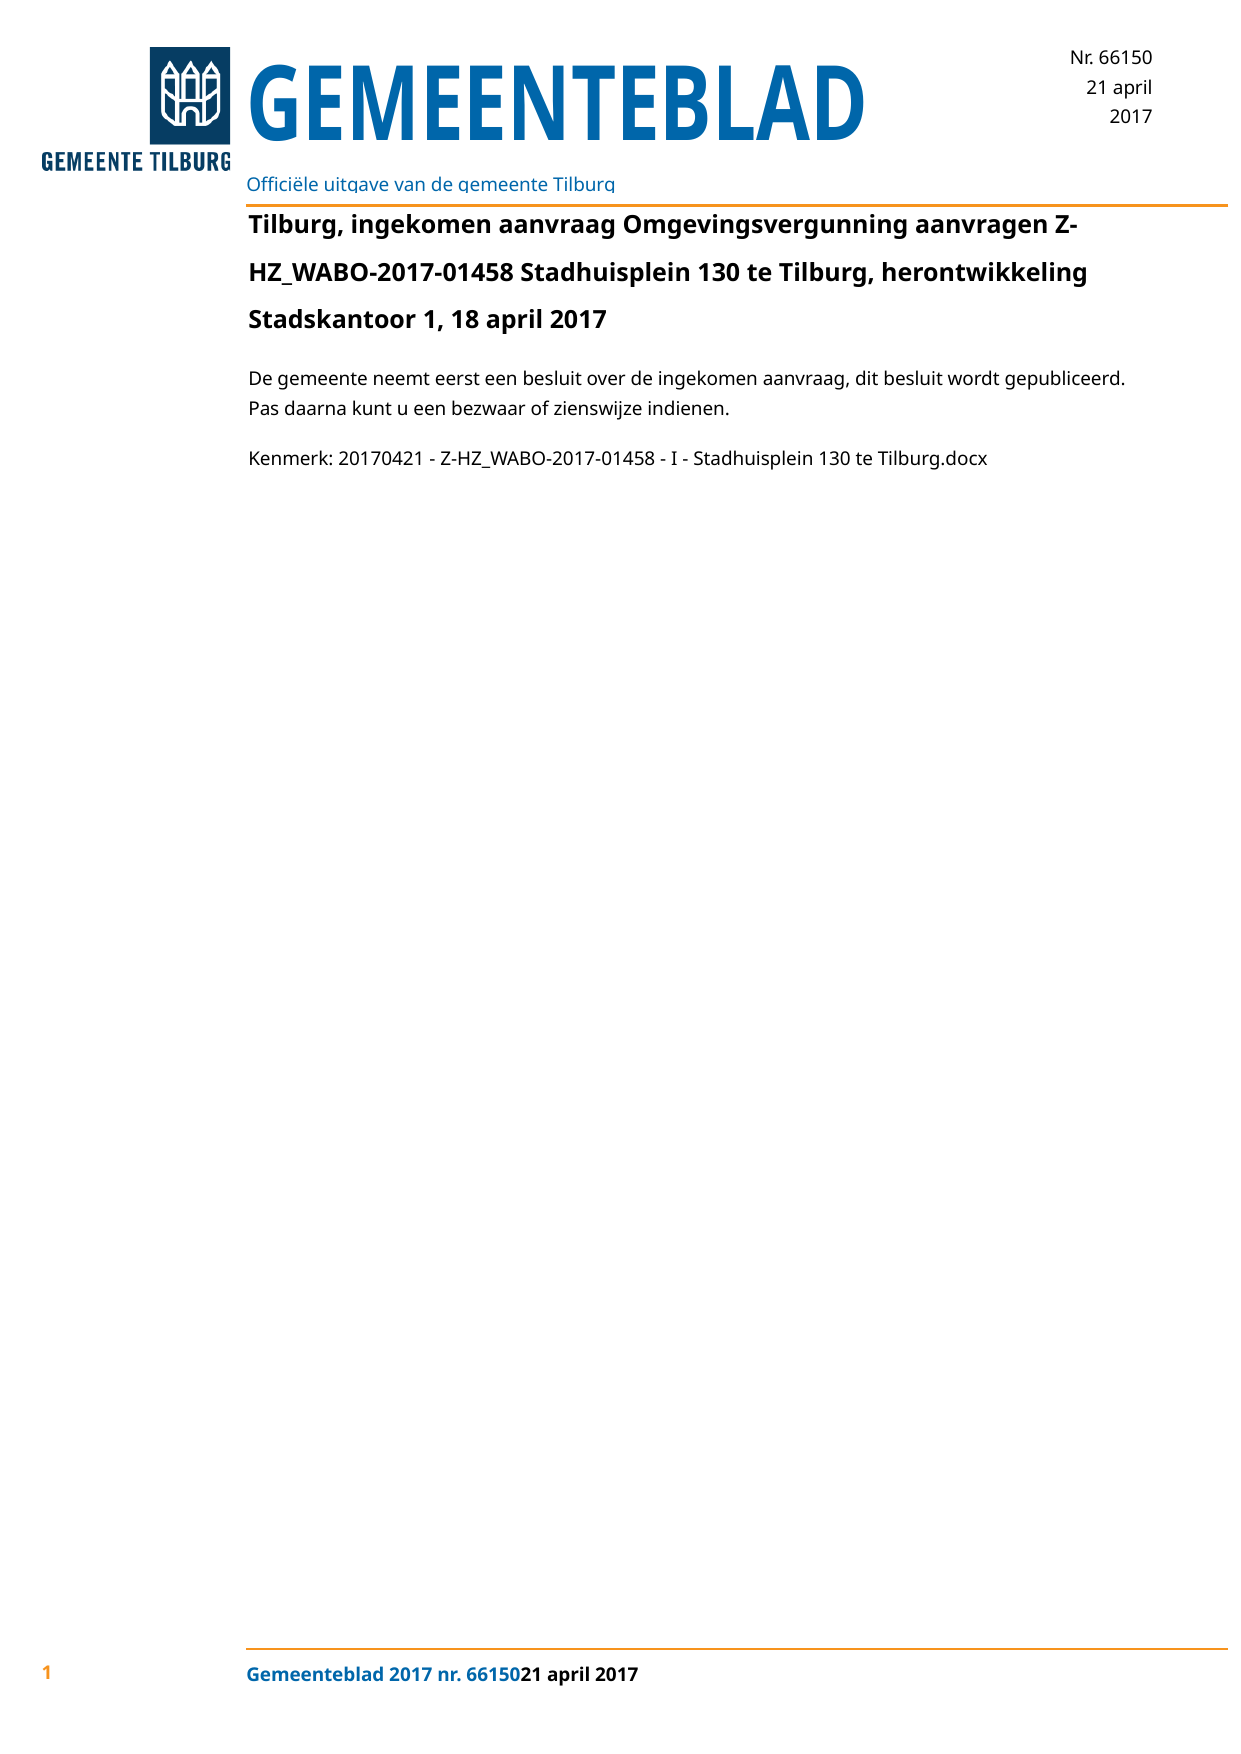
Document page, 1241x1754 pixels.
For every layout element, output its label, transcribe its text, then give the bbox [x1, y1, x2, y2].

picture [41, 47, 231, 172]
text Tilburg, ingekomen aanvraag Omgevingsvergunning aanvragen Z-HZ_WABO-2017-01458 Stadhuisplein 130 te Tilburg, herontwikkeling Stadskantoor 1, 18 april 2017 [248, 207, 1152, 336]
text Kenmerk: 20170421 - Z-HZ_WABO-2017-01458 - I - Stadhuisplein 130 te Tilburg.docx [248, 446, 1152, 471]
text De gemeente neemt eerst een besluit over de ingekomen aanvraag, dit besluit wordt gepubliceerd. Pas daarna kunt u een bezwaar of zienswijze indienen. [248, 366, 1152, 421]
